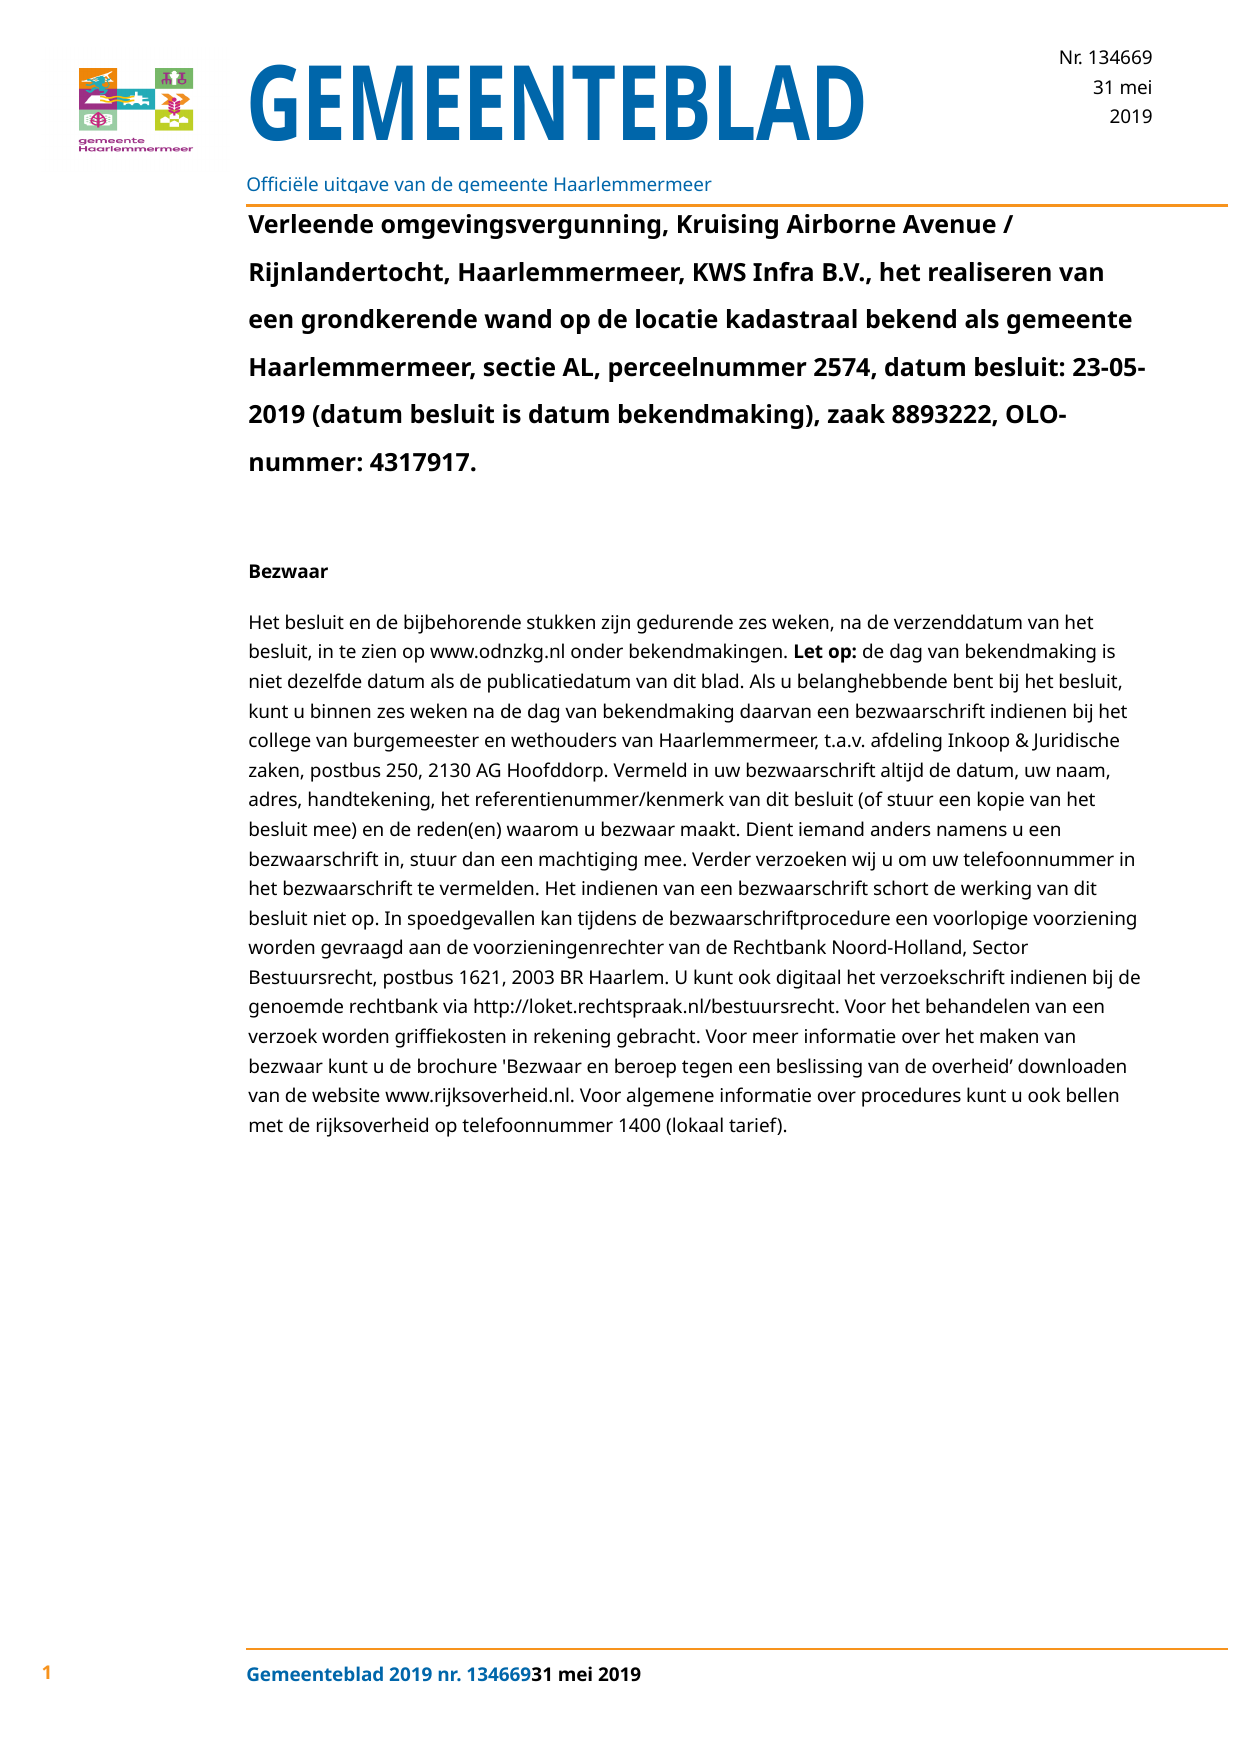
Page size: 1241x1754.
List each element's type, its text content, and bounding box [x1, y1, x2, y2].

text Het besluit en de bijbehorende stukken zijn gedurende zes weken, na de verzenddatum van het besluit, in te zien op www.odnzkg.nl onder bekendmakingen. Let op: de dag van bekendmaking is niet dezelfde datum als de publicatiedatum van dit blad. Als u belanghebbende bent bij het besluit, kunt u binnen zes weken na de dag van bekendmaking daarvan een bezwaarschrift indienen bij het college van burgemeester en wethouders van Haarlemmermeer, t.a.v. afdeling Inkoop & Juridische zaken, postbus 250, 2130 AG Hoofddorp. Vermeld in uw bezwaarschrift altijd de datum, uw naam, adres, handtekening, het referentienummer/kenmerk van dit besluit (of stuur een kopie van het besluit mee) en de reden(en) waarom u bezwaar maakt. Dient iemand anders namens u een bezwaarschrift in, stuur dan een machtiging mee. Verder verzoeken wij u om uw telefoonnummer in het bezwaarschrift te vermelden. Het indienen van een bezwaarschrift schort de werking van dit besluit niet op. In spoedgevallen kan tijdens de bezwaarschriftprocedure een voorlopige voorziening worden gevraagd aan de voorzieningenrechter van de Rechtbank Noord-Holland, Sector Bestuursrecht, postbus 1621, 2003 BR Haarlem. U kunt ook digitaal het verzoekschrift indienen bij de genoemde rechtbank via http://loket.rechtspraak.nl/bestuursrecht. Voor het behandelen van een verzoek worden griffiekosten in rekening gebracht. Voor meer informatie over het maken van bezwaar kunt u de brochure 'Bezwaar en beroep tegen een beslissing van de overheid’ downloaden van de website www.rijksoverheid.nl. Voor algemene informatie over procedures kunt u ook bellen met de rijksoverheid op telefoonnummer 1400 (lokaal tarief). [248, 609, 1152, 1138]
text Bezwaar [248, 559, 1152, 584]
picture [41, 47, 231, 172]
text Verleende omgevingsvergunning, Kruising Airborne Avenue / Rijnlandertocht, Haarlemmermeer, KWS Infra B.V., het realiseren van een grondkerende wand op de locatie kadastraal bekend als gemeente Haarlemmermeer, sectie AL, perceelnummer 2574, datum besluit: 23-05-2019 (datum besluit is datum bekendmaking), zaak 8893222, OLO-nummer: 4317917. [248, 207, 1152, 479]
